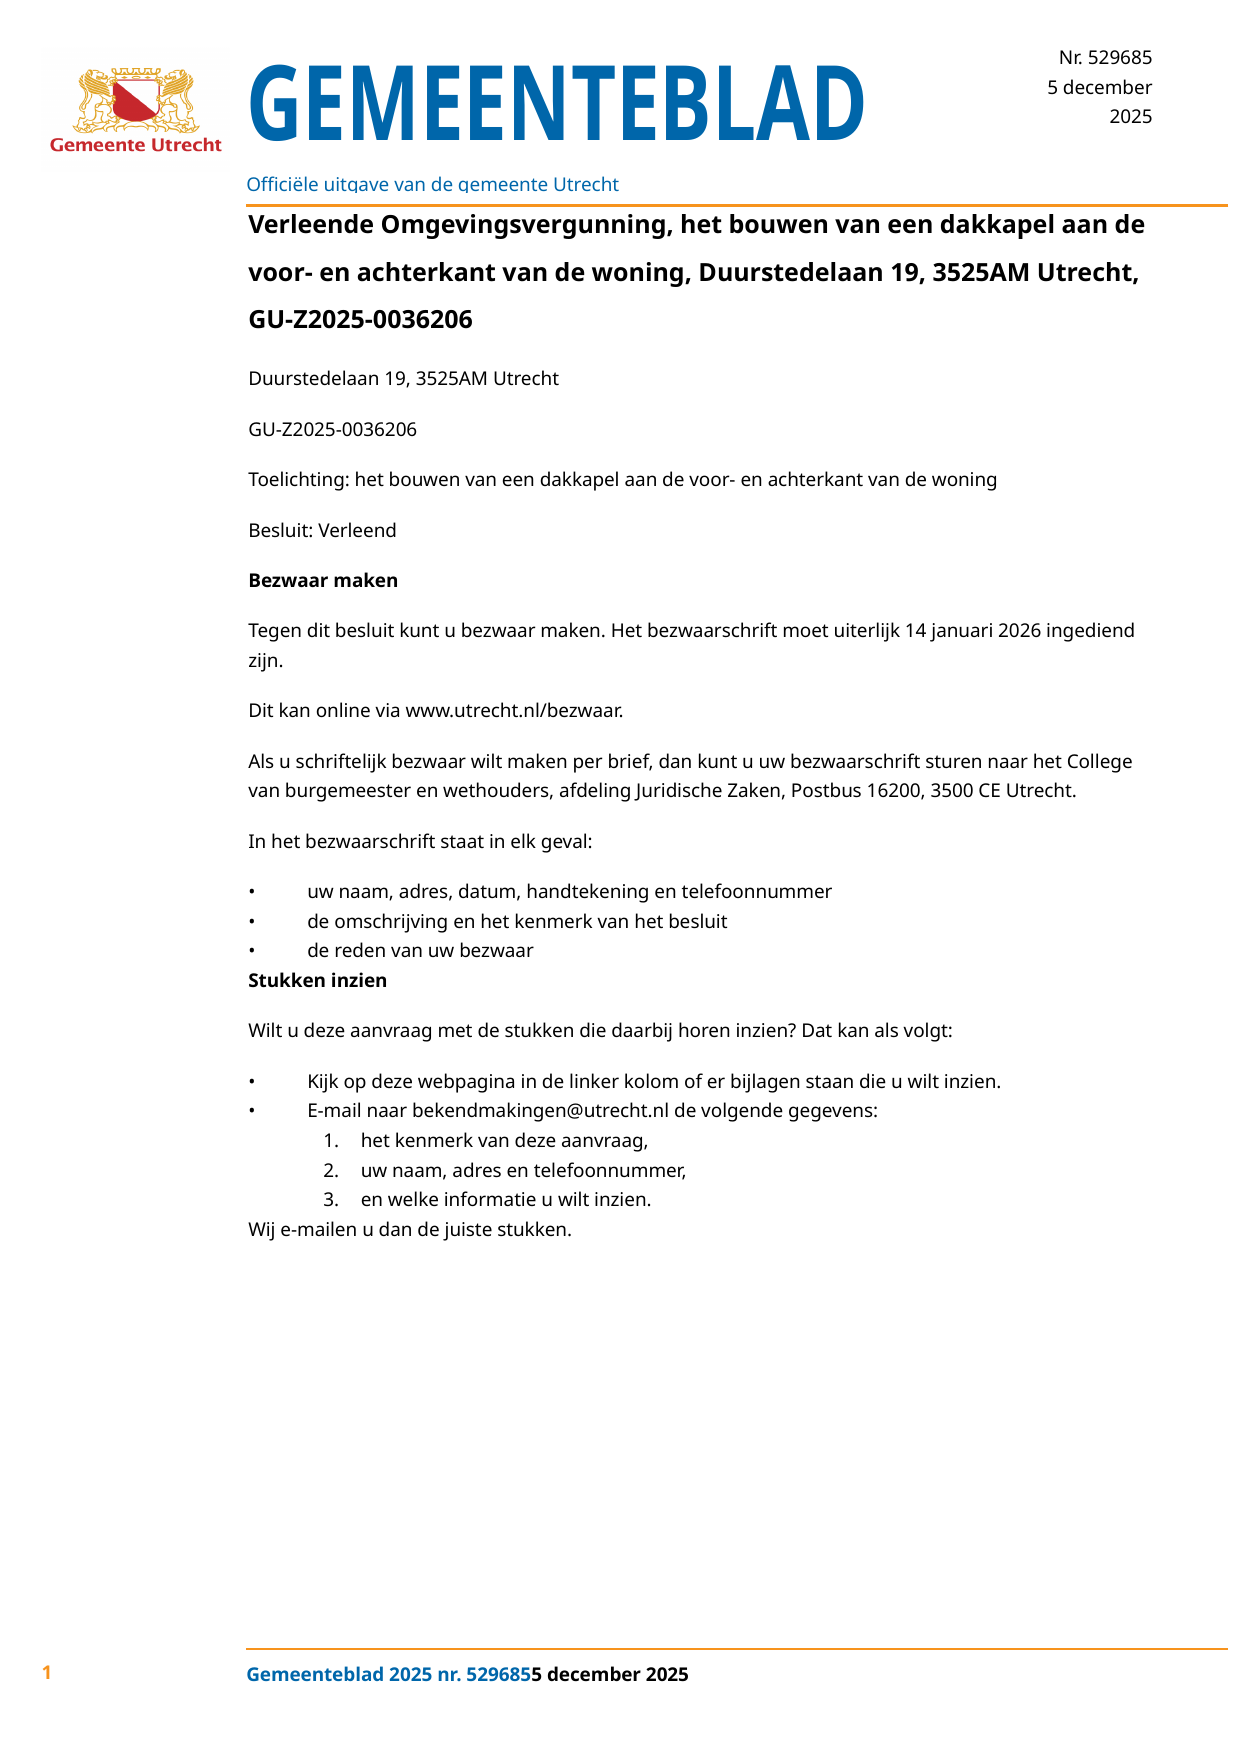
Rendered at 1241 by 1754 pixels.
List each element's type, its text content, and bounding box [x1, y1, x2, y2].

list de omschrijving en het kenmerk van het besluit [248, 908, 1152, 934]
text Toelichting: het bouwen van een dakkapel aan de voor- en achterkant van de woning [248, 466, 1152, 492]
list de reden van uw bezwaar [248, 938, 1152, 963]
text Stukken inzien [248, 967, 1152, 993]
text Bezwaar maken [248, 567, 1152, 593]
text Besluit: Verleend [248, 517, 1152, 542]
text Tegen dit besluit kunt u bezwaar maken. Het bezwaarschrift moet uiterlijk 14 januari 2026 ingediend zijn. [248, 618, 1152, 673]
list uw naam, adres en telefoonnummer, [323, 1157, 1152, 1182]
list E-mail naar bekendmakingen@utrecht.nl de volgende gegevens: [248, 1098, 1152, 1123]
text Verleende Omgevingsvergunning, het bouwen van een dakkapel aan de voor- en achterkant van de woning, Duurstedelaan 19, 3525AM Utrecht, GU-Z2025-0036206 [248, 207, 1152, 336]
text Wij e-mailen u dan de juiste stukken. [248, 1216, 1152, 1242]
list uw naam, adres, datum, handtekening en telefoonnummer [248, 878, 1152, 904]
list en welke informatie u wilt inzien. [323, 1186, 1152, 1212]
text GU-Z2025-0036206 [248, 416, 1152, 442]
list Kijk op deze webpagina in de linker kolom of er bijlagen staan die u wilt inzien. [248, 1068, 1152, 1094]
text Dit kan online via www.utrecht.nl/bezwaar. [248, 698, 1152, 723]
text Wilt u deze aanvraag met de stukken die daarbij horen inzien? Dat kan als volgt: [248, 1018, 1152, 1043]
picture [41, 47, 231, 172]
list het kenmerk van deze aanvraag, [323, 1127, 1152, 1153]
text In het bezwaarschrift staat in elk geval: [248, 828, 1152, 854]
text Duurstedelaan 19, 3525AM Utrecht [248, 366, 1152, 391]
text Als u schriftelijk bezwaar wilt maken per brief, dan kunt u uw bezwaarschrift sturen naar het College van burgemeester en wethouders, afdeling Juridische Zaken, Postbus 16200, 3500 CE Utrecht. [248, 748, 1152, 803]
